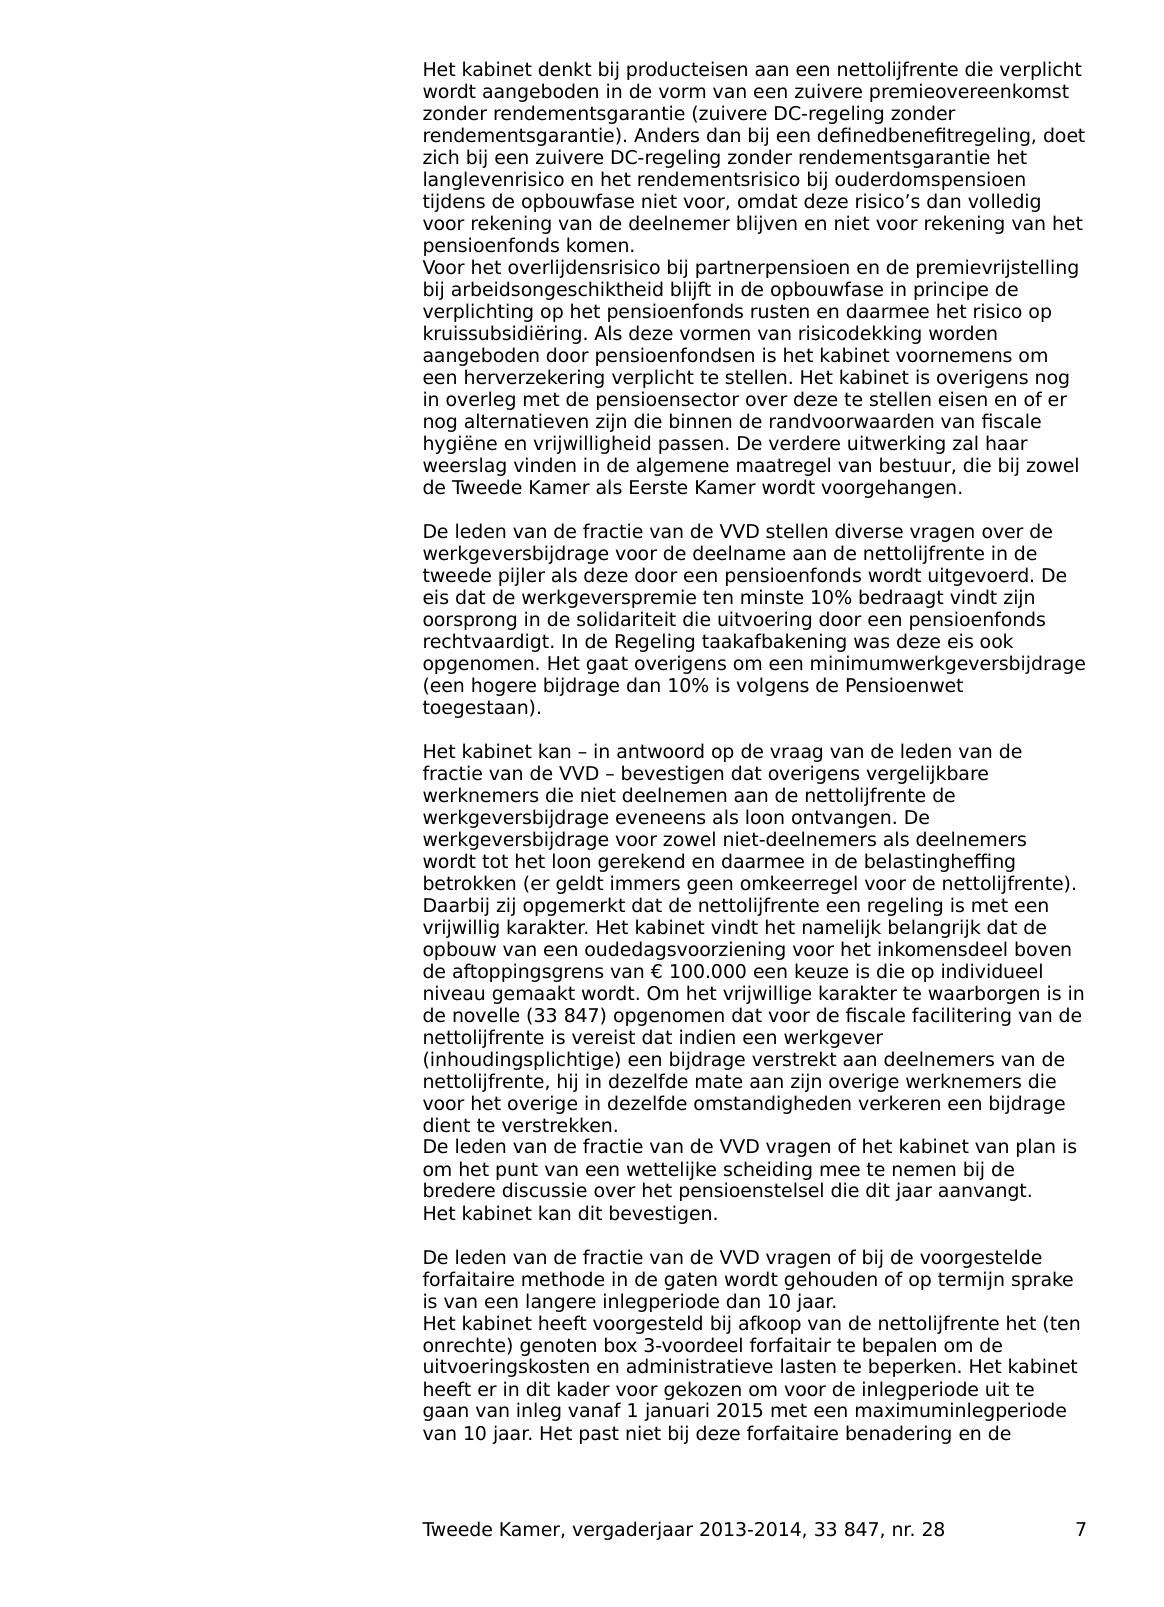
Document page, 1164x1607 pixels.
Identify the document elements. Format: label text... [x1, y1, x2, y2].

text De leden van de fractie van de VVD vragen of bij de voorgestelde forfaitaire methode in de gaten wordt gehouden of op termijn sprake is van een langere inlegperiode dan 10 jaar. [422, 1247, 1087, 1312]
text De leden van de fractie van de VVD vragen of het kabinet van plan is om het punt van een wettelijke scheiding mee te nemen bij de bredere discussie over het pensioenstelsel die dit jaar aanvangt. [422, 1136, 1087, 1202]
text Het kabinet denkt bij producteisen aan een nettolijfrente die verplicht wordt aangeboden in de vorm van een zuivere premieovereenkomst zonder rendementsgarantie (zuivere DC-regeling zonder rendementsgarantie). Anders dan bij een definedbenefitregeling, doet zich bij een zuivere DC-regeling zonder rendementsgarantie het langlevenrisico en het rendementsrisico bij ouderdomspensioen tijdens de opbouwfase niet voor, omdat deze risico’s dan volledig voor rekening van de deelnemer blijven en niet voor rekening van het pensioenfonds komen. [422, 59, 1087, 257]
text Het kabinet heeft voorgesteld bij afkoop van de nettolijfrente het (ten onrechte) genoten box 3-voordeel forfaitair te bepalen om de uitvoeringskosten en administratieve lasten te beperken. Het kabinet heeft er in dit kader voor gekozen om voor de inlegperiode uit te gaan van inleg vanaf 1 januari 2015 met een maximuminlegperiode van 10 jaar. Het past niet bij deze forfaitaire benadering en de [422, 1312, 1087, 1444]
text De leden van de fractie van de VVD stellen diverse vragen over de werkgeversbijdrage voor de deelname aan de nettolijfrente in de tweede pijler als deze door een pensioenfonds wordt uitgevoerd. De eis dat de werkgeverspremie ten minste 10% bedraagt vindt zijn oorsprong in de solidariteit die uitvoering door een pensioenfonds rechtvaardigt. In de Regeling taakafbakening was deze eis ook opgenomen. Het gaat overigens om een minimumwerkgeversbijdrage (een hogere bijdrage dan 10% is volgens de Pensioenwet toegestaan). [422, 521, 1087, 719]
text Het kabinet kan – in antwoord op de vraag van de leden van de fractie van de VVD – bevestigen dat overigens vergelijkbare werknemers die niet deelnemen aan de nettolijfrente de werkgeversbijdrage eveneens als loon ontvangen. De werkgeversbijdrage voor zowel niet-deelnemers als deelnemers wordt tot het loon gerekend en daarmee in de belastingheffing betrokken (er geldt immers geen omkeerregel voor de nettolijfrente). Daarbij zij opgemerkt dat de nettolijfrente een regeling is met een vrijwillig karakter. Het kabinet vindt het namelijk belangrijk dat de opbouw van een oudedagsvoorziening voor het inkomensdeel boven de aftoppingsgrens van € 100.000 een keuze is die op individueel niveau gemaakt wordt. Om het vrijwillige karakter te waarborgen is in de novelle (33 847) opgenomen dat voor de fiscale facilitering van de nettolijfrente is vereist dat indien een werkgever (inhoudingsplichtige) een bijdrage verstrekt aan deelnemers van de nettolijfrente, hij in dezelfde mate aan zijn overige werknemers die voor het overige in dezelfde omstandigheden verkeren een bijdrage dient te verstrekken. [422, 741, 1087, 1136]
text Voor het overlijdensrisico bij partnerpensioen en de premievrijstelling bij arbeidsongeschiktheid blijft in de opbouwfase in principe de verplichting op het pensioenfonds rusten en daarmee het risico op kruissubsidiëring. Als deze vormen van risicodekking worden aangeboden door pensioenfondsen is het kabinet voornemens om een herverzekering verplicht te stellen. Het kabinet is overigens nog in overleg met de pensioensector over deze te stellen eisen en of er nog alternatieven zijn die binnen de randvoorwaarden van fiscale hygiëne en vrijwilligheid passen. De verdere uitwerking zal haar weerslag vinden in de algemene maatregel van bestuur, die bij zowel de Tweede Kamer als Eerste Kamer wordt voorgehangen. [422, 257, 1087, 499]
text Het kabinet kan dit bevestigen. [422, 1202, 1087, 1224]
